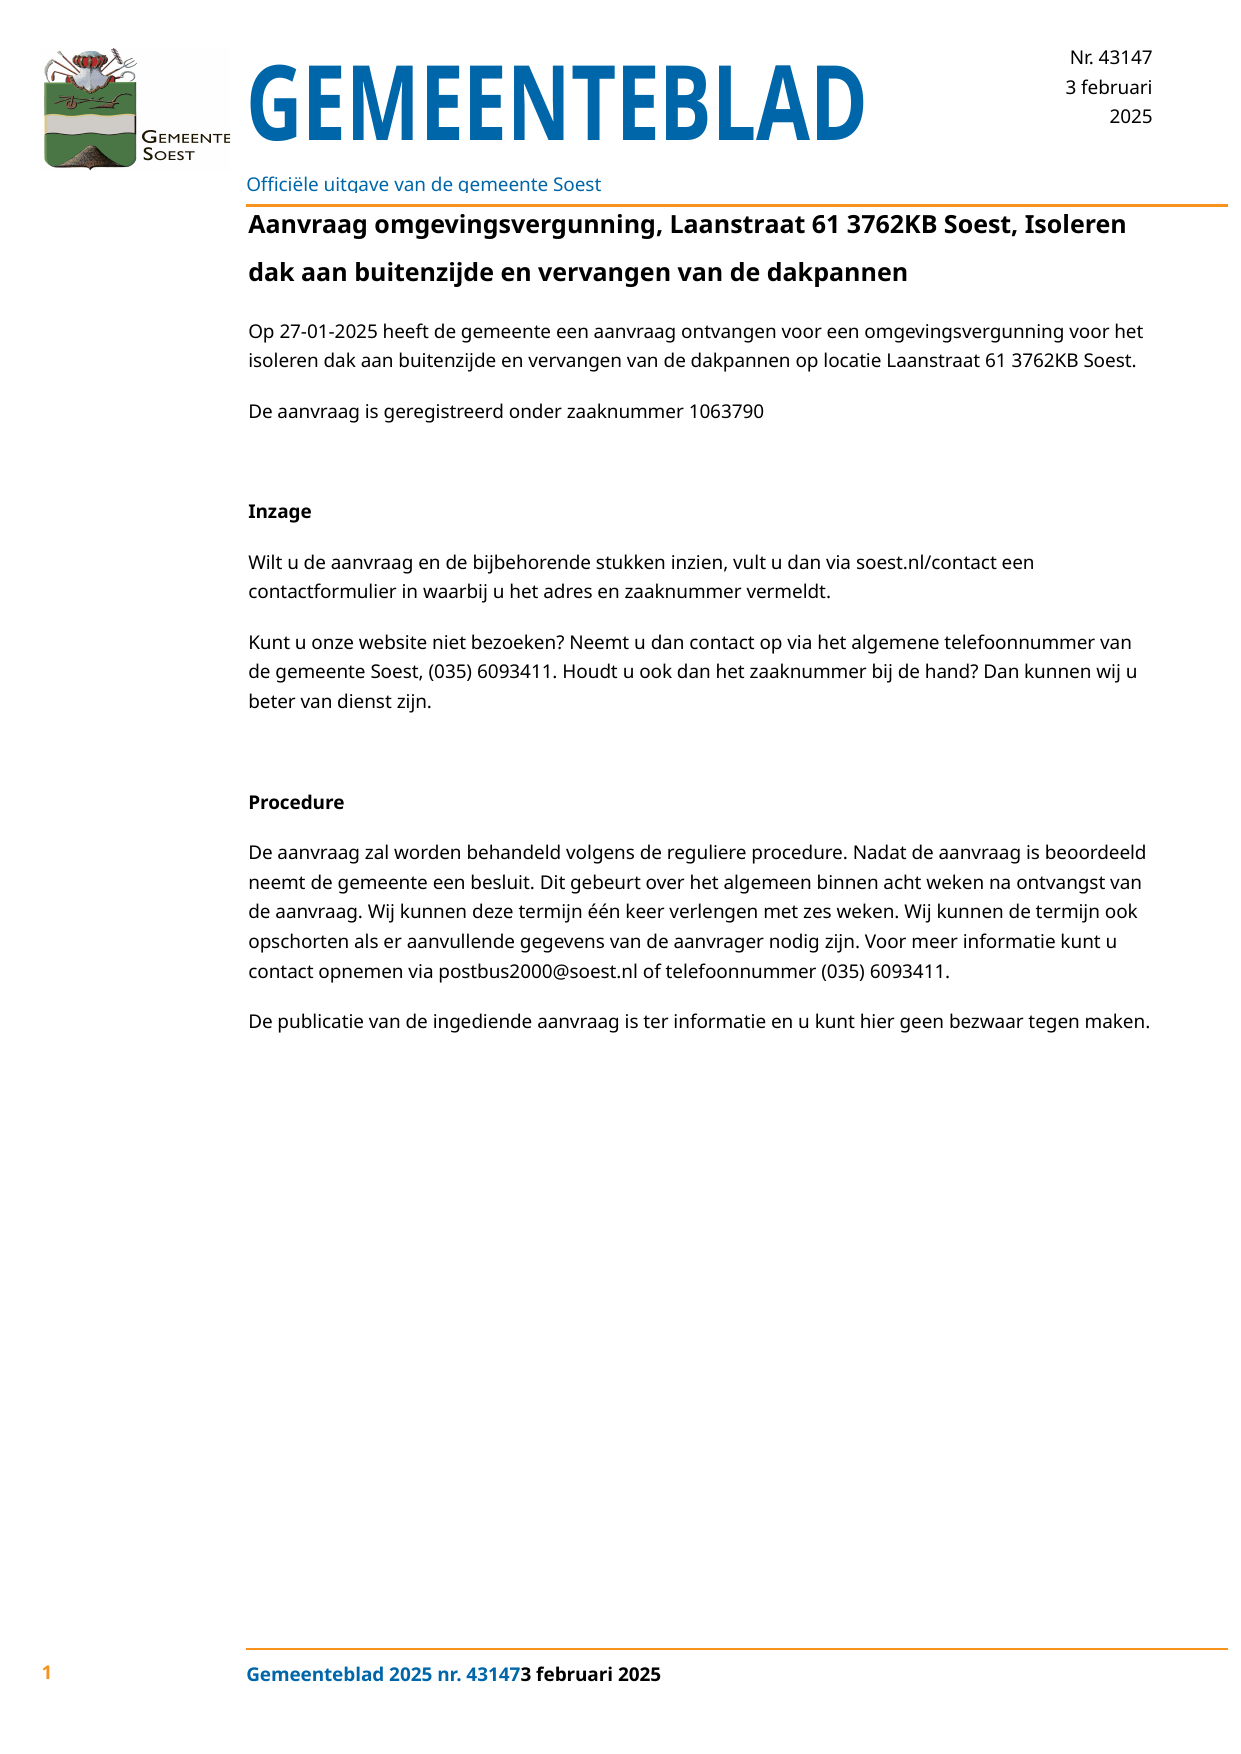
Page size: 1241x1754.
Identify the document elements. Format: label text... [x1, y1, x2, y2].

text De publicatie van de ingediende aanvraag is ter informatie en u kunt hier geen bezwaar tegen maken. [248, 1008, 1152, 1034]
text Kunt u onze website niet bezoeken? Neemt u dan contact op via het algemene telefoonnummer van de gemeente Soest, (035) 6093411. Houdt u ook dan het zaaknummer bij de hand? Dan kunnen wij u beter van dienst zijn. [248, 629, 1152, 714]
text De aanvraag is geregistreerd onder zaaknummer 1063790 [248, 398, 1152, 424]
text De aanvraag zal worden behandeld volgens de reguliere procedure. Nadat de aanvraag is beoordeeld neemt de gemeente een besluit. Dit gebeurt over het algemeen binnen acht weken na ontvangst van de aanvraag. Wij kunnen deze termijn één keer verlengen met zes weken. Wij kunnen de termijn ook opschorten als er aanvullende gegevens van de aanvrager nodig zijn. Voor meer informatie kunt u contact opnemen via postbus2000@soest.nl of telefoonnummer (035) 6093411. [248, 839, 1152, 984]
text Op 27-01-2025 heeft de gemeente een aanvraag ontvangen voor een omgevingsvergunning voor het isoleren dak aan buitenzijde en vervangen van de dakpannen op locatie Laanstraat 61 3762KB Soest. [248, 318, 1152, 373]
text Aanvraag omgevingsvergunning, Laanstraat 61 3762KB Soest, Isoleren dak aan buitenzijde en vervangen van de dakpannen [248, 207, 1152, 288]
text Procedure [248, 789, 1152, 815]
picture [41, 47, 231, 172]
text Inzage [248, 499, 1152, 524]
text Wilt u de aanvraag en de bijbehorende stukken inzien, vult u dan via soest.nl/contact een contactformulier in waarbij u het adres en zaaknummer vermeldt. [248, 549, 1152, 604]
